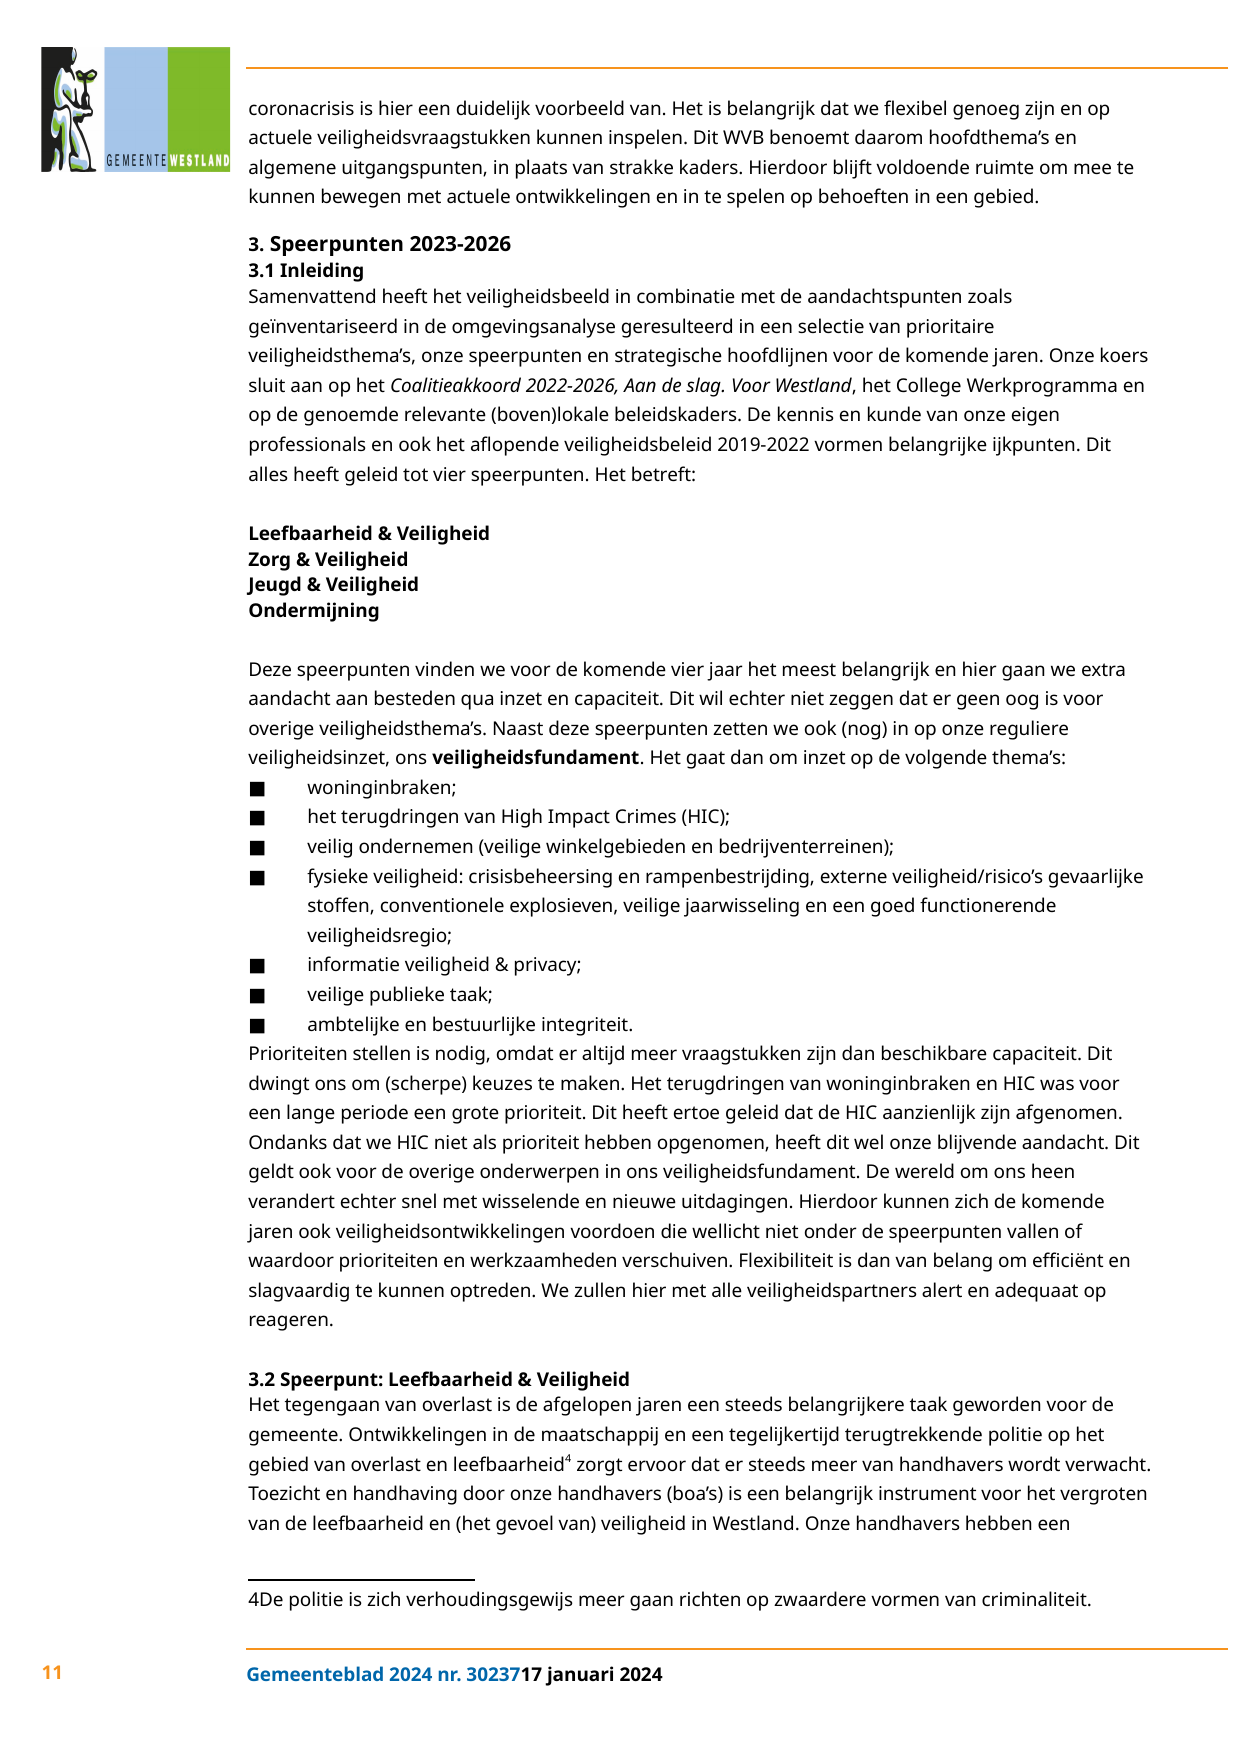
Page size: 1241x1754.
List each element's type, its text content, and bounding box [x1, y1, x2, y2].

text coronacrisis is hier een duidelijk voorbeeld van. Het is belangrijk dat we flexibel genoeg zijn en op actuele veiligheidsvraagstukken kunnen inspelen. Dit WVB benoemt daarom hoofdthema’s en algemene uitgangspunten, in plaats van strakke kaders. Hierdoor blijft voldoende ruimte om mee te kunnen bewegen met actuele ontwikkelingen en in te spelen op behoeften in een gebied. [248, 95, 1152, 209]
list ambtelijke en bestuurlijke integriteit. [248, 1011, 1152, 1037]
text Deze speerpunten vinden we voor de komende vier jaar het meest belangrijk en hier gaan we extra aandacht aan besteden qua inzet en capaciteit. Dit wil echter niet zeggen dat er geen oog is voor overige veiligheidsthema’s. Naast deze speerpunten zetten we ook (nog) in op onze reguliere veiligheidsinzet, ons veiligheidsfundament. Het gaat dan om inzet op de volgende thema’s: [248, 656, 1152, 770]
list veilige publieke taak; [248, 981, 1152, 1007]
list fysieke veiligheid: crisisbeheersing en rampenbestrijding, externe veiligheid/risico’s gevaarlijke stoffen, conventionele explosieven, veilige jaarwisseling en een goed functionerende veiligheidsregio; [248, 863, 1152, 948]
table_cell Jeugd & Veiligheid [248, 572, 1152, 597]
text Samenvattend heeft het veiligheidsbeeld in combinatie met de aandachtspunten zoals geïnventariseerd in de omgevingsanalyse geresulteerd in een selectie van prioritaire veiligheidsthema’s, onze speerpunten en strategische hoofdlijnen voor de komende jaren. Onze koers sluit aan op het Coalitieakkoord 2022-2026, Aan de slag. Voor Westland, het College Werkprogramma en op de genoemde relevante (boven)lokale beleidskaders. De kennis en kunde van onze eigen professionals en ook het aflopende veiligheidsbeleid 2019-2022 vormen belangrijke ijkpunten. Dit alles heeft geleid tot vier speerpunten. Het betreft: [248, 283, 1152, 487]
list veilig ondernemen (veilige winkelgebieden en bedrijventerreinen); [248, 833, 1152, 859]
text 3. Speerpunten 2023-2026 [248, 229, 1152, 258]
list het terugdringen van High Impact Crimes (HIC); [248, 804, 1152, 829]
text De politie is zich verhoudingsgewijs meer gaan richten op zwaardere vormen van criminaliteit. [248, 1586, 1152, 1612]
list informatie veiligheid & privacy; [248, 952, 1152, 977]
text Prioriteiten stellen is nodig, omdat er altijd meer vraagstukken zijn dan beschikbare capaciteit. Dit dwingt ons om (scherpe) keuzes te maken. Het terugdringen van woninginbraken en HIC was voor een lange periode een grote prioriteit. Dit heeft ertoe geleid dat de HIC aanzienlijk zijn afgenomen. Ondanks dat we HIC niet als prioriteit hebben opgenomen, heeft dit wel onze blijvende aandacht. Dit geldt ook voor de overige onderwerpen in ons veiligheidsfundament. De wereld om ons heen verandert echter snel met wisselende en nieuwe uitdagingen. Hierdoor kunnen zich de komende jaren ook veiligheidsontwikkelingen voordoen die wellicht niet onder de speerpunten vallen of waardoor prioriteiten en werkzaamheden verschuiven. Flexibiliteit is dan van belang om efficiënt en slagvaardig te kunnen optreden. We zullen hier met alle veiligheidspartners alert en adequaat op reageren. [248, 1040, 1152, 1332]
text Het tegengaan van overlast is de afgelopen jaren een steeds belangrijkere taak geworden voor de gemeente. Ontwikkelingen in de maatschappij en een tegelijkertijd terugtrekkende politie op het gebied van overlast en leefbaarheid zorgt ervoor dat er steeds meer van handhavers wordt verwacht. Toezicht en handhaving door onze handhavers (boa’s) is een belangrijk instrument voor het vergroten van de leefbaarheid en (het gevoel van) veiligheid in Westland. Onze handhavers hebben een [248, 1392, 1152, 1536]
picture [41, 47, 231, 172]
list woninginbraken; [248, 774, 1152, 800]
table_header Leefbaarheid & Veiligheid [248, 520, 1152, 546]
text 3.1 Inleiding [248, 258, 1152, 283]
table_cell Zorg & Veiligheid [248, 546, 1152, 572]
text 3.2 Speerpunt: Leefbaarheid & Veiligheid [248, 1366, 1152, 1392]
table_cell Ondermijning [248, 597, 1152, 623]
